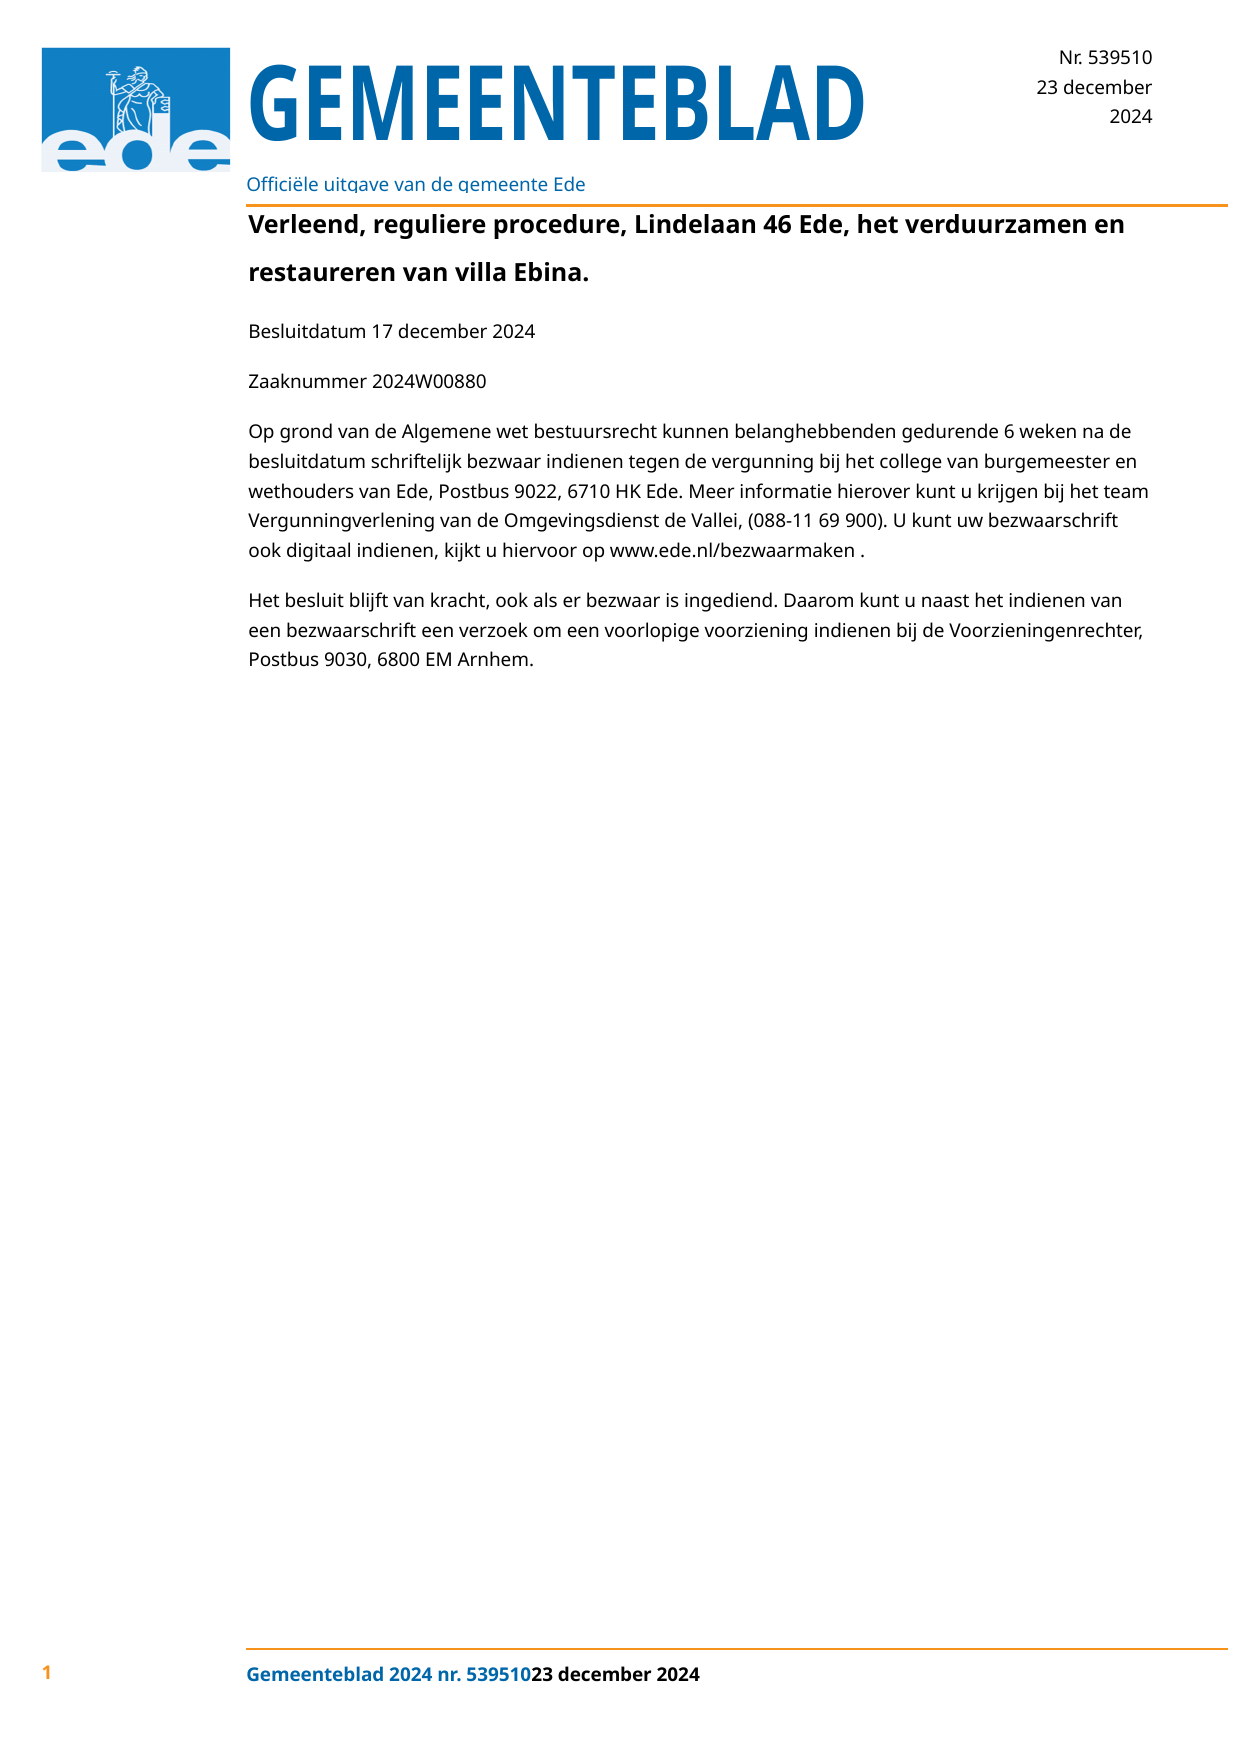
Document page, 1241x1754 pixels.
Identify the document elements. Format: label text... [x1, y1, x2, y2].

text Zaaknummer 2024W00880 [248, 368, 1152, 394]
text Op grond van de Algemene wet bestuursrecht kunnen belanghebbenden gedurende 6 weken na de besluitdatum schriftelijk bezwaar indienen tegen de vergunning bij het college van burgemeester en wethouders van Ede, Postbus 9022, 6710 HK Ede. Meer informatie hierover kunt u krijgen bij het team Vergunningverlening van de Omgevingsdienst de Vallei, (088-11 69 900). U kunt uw bezwaarschrift ook digitaal indienen, kijkt u hiervoor op www.ede.nl/bezwaarmaken . [248, 419, 1152, 563]
text Besluitdatum 17 december 2024 [248, 318, 1152, 344]
text Verleend, reguliere procedure, Lindelaan 46 Ede, het verduurzamen en restaureren van villa Ebina. [248, 207, 1152, 288]
text Het besluit blijft van kracht, ook als er bezwaar is ingediend. Daarom kunt u naast het indienen van een bezwaarschrift een verzoek om een voorlopige voorziening indienen bij de Voorzieningenrechter, Postbus 9030, 6800 EM Arnhem. [248, 587, 1152, 672]
picture [41, 47, 231, 172]
